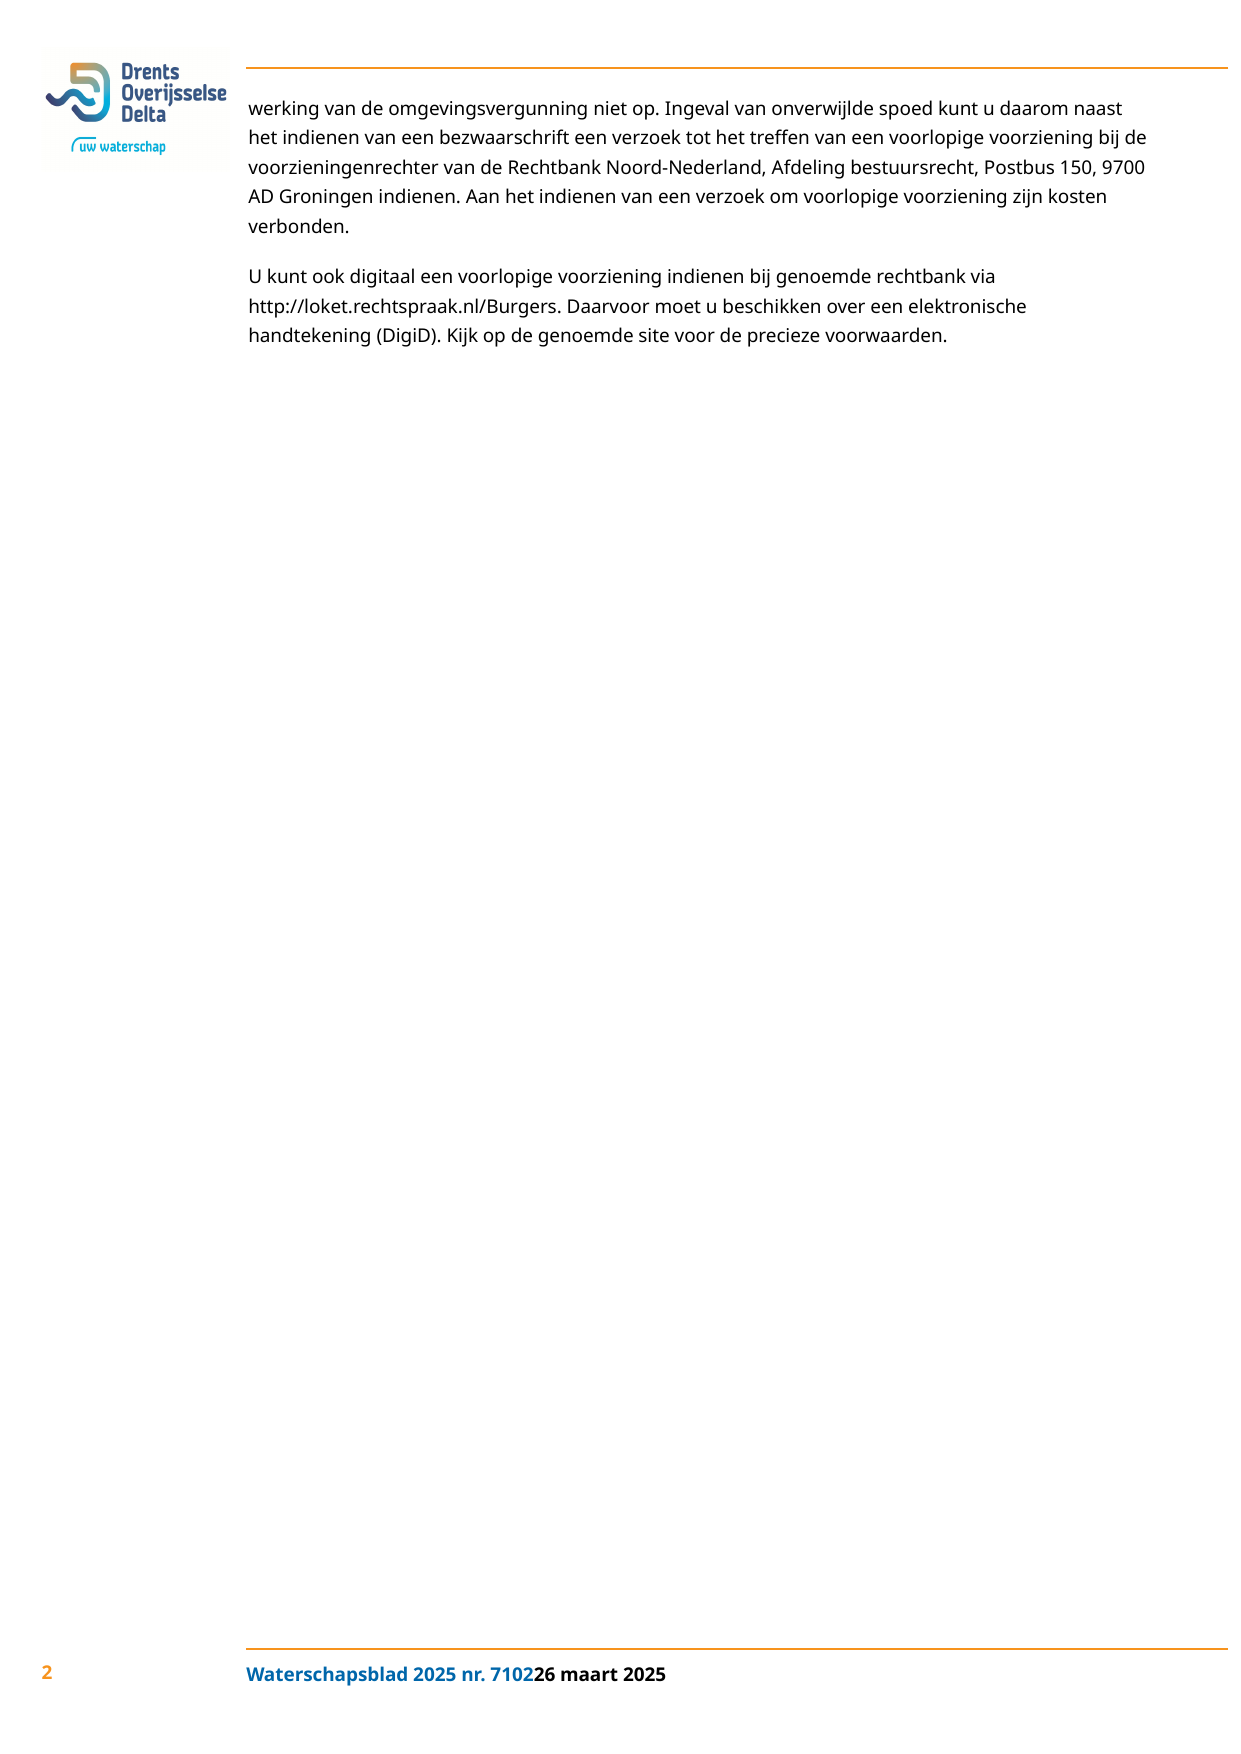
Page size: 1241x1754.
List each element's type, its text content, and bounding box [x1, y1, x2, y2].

picture [41, 47, 231, 172]
text U kunt ook digitaal een voorlopige voorziening indienen bij genoemde rechtbank via http://loket.rechtspraak.nl/Burgers. Daarvoor moet u beschikken over een elektronische handtekening (DigiD). Kijk op de genoemde site voor de precieze voorwaarden. [248, 263, 1152, 348]
text werking van de omgevingsvergunning niet op. Ingeval van onverwijlde spoed kunt u daarom naast het indienen van een bezwaarschrift een verzoek tot het treffen van een voorlopige voorziening bij de voorzieningenrechter van de Rechtbank Noord-Nederland, Afdeling bestuursrecht, Postbus 150, 9700 AD Groningen indienen. Aan het indienen van een verzoek om voorlopige voorziening zijn kosten verbonden. [248, 95, 1152, 239]
